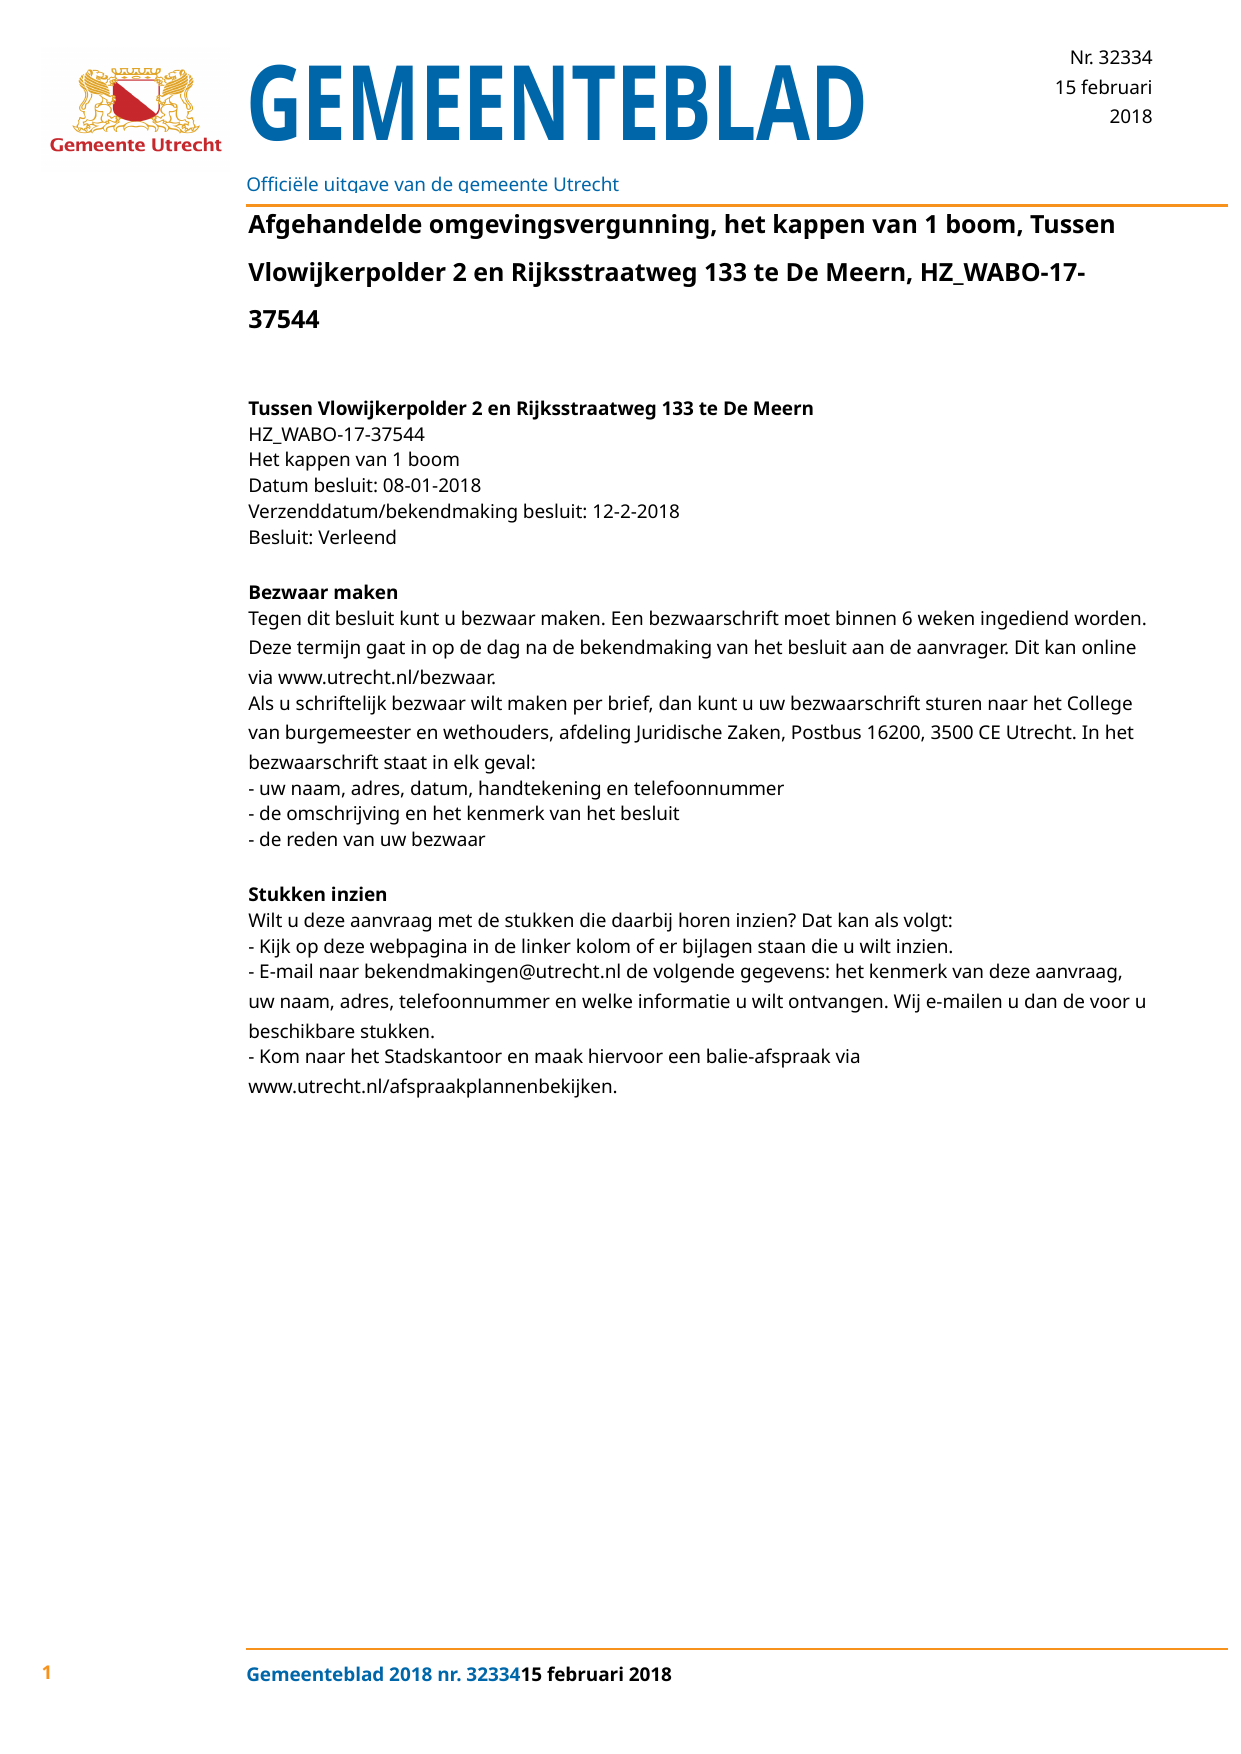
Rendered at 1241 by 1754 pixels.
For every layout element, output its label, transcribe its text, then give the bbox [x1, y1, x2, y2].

table_cell Stukken inzien [248, 881, 1152, 907]
table_cell - uw naam, adres, datum, handtekening en telefoonnummer [248, 775, 1152, 800]
table_cell - E-mail naar bekendmakingen@utrecht.nl de volgende gegevens: het kenmerk van deze aanvraag, uw naam, adres, telefoonnummer en welke informatie u wilt ontvangen. Wij e-mailen u dan de voor u beschikbare stukken. [248, 959, 1152, 1043]
table_cell - de omschrijving en het kenmerk van het besluit [248, 800, 1152, 826]
table_cell Besluit: Verleend [248, 524, 1152, 579]
table_cell Het kappen van 1 boom [248, 447, 1152, 472]
table_cell Verzenddatum/bekendmaking besluit: 12-2-2018 [248, 498, 1152, 524]
table_header Tussen Vlowijkerpolder 2 en Rijksstraatweg 133 te De Meern [248, 395, 1152, 421]
table_cell Datum besluit: 08-01-2018 [248, 473, 1152, 498]
table_cell HZ_WABO-17-37544 [248, 421, 1152, 447]
table_cell Wilt u deze aanvraag met de stukken die daarbij horen inzien? Dat kan als volgt: [248, 907, 1152, 933]
table_cell - de reden van uw bezwaar [248, 826, 1152, 881]
table_cell - Kom naar het Stadskantoor en maak hiervoor een balie-afspraak via www.utrecht.nl/afspraakplannenbekijken. [248, 1044, 1152, 1099]
text Afgehandelde omgevingsvergunning, het kappen van 1 boom, Tussen Vlowijkerpolder 2 en Rijksstraatweg 133 te De Meern, HZ_WABO-17-37544 [248, 207, 1152, 336]
table_cell Bezwaar maken [248, 579, 1152, 605]
table_cell Als u schriftelijk bezwaar wilt maken per brief, dan kunt u uw bezwaarschrift sturen naar het College van burgemeester en wethouders, afdeling Juridische Zaken, Postbus 16200, 3500 CE Utrecht. In het bezwaarschrift staat in elk geval: [248, 690, 1152, 775]
picture [41, 47, 231, 172]
table_cell Tegen dit besluit kunt u bezwaar maken. Een bezwaarschrift moet binnen 6 weken ingediend worden. Deze termijn gaat in op de dag na de bekendmaking van het besluit aan de aanvrager. Dit kan online via www.utrecht.nl/bezwaar. [248, 605, 1152, 690]
table_cell - Kijk op deze webpagina in de linker kolom of er bijlagen staan die u wilt inzien. [248, 933, 1152, 959]
